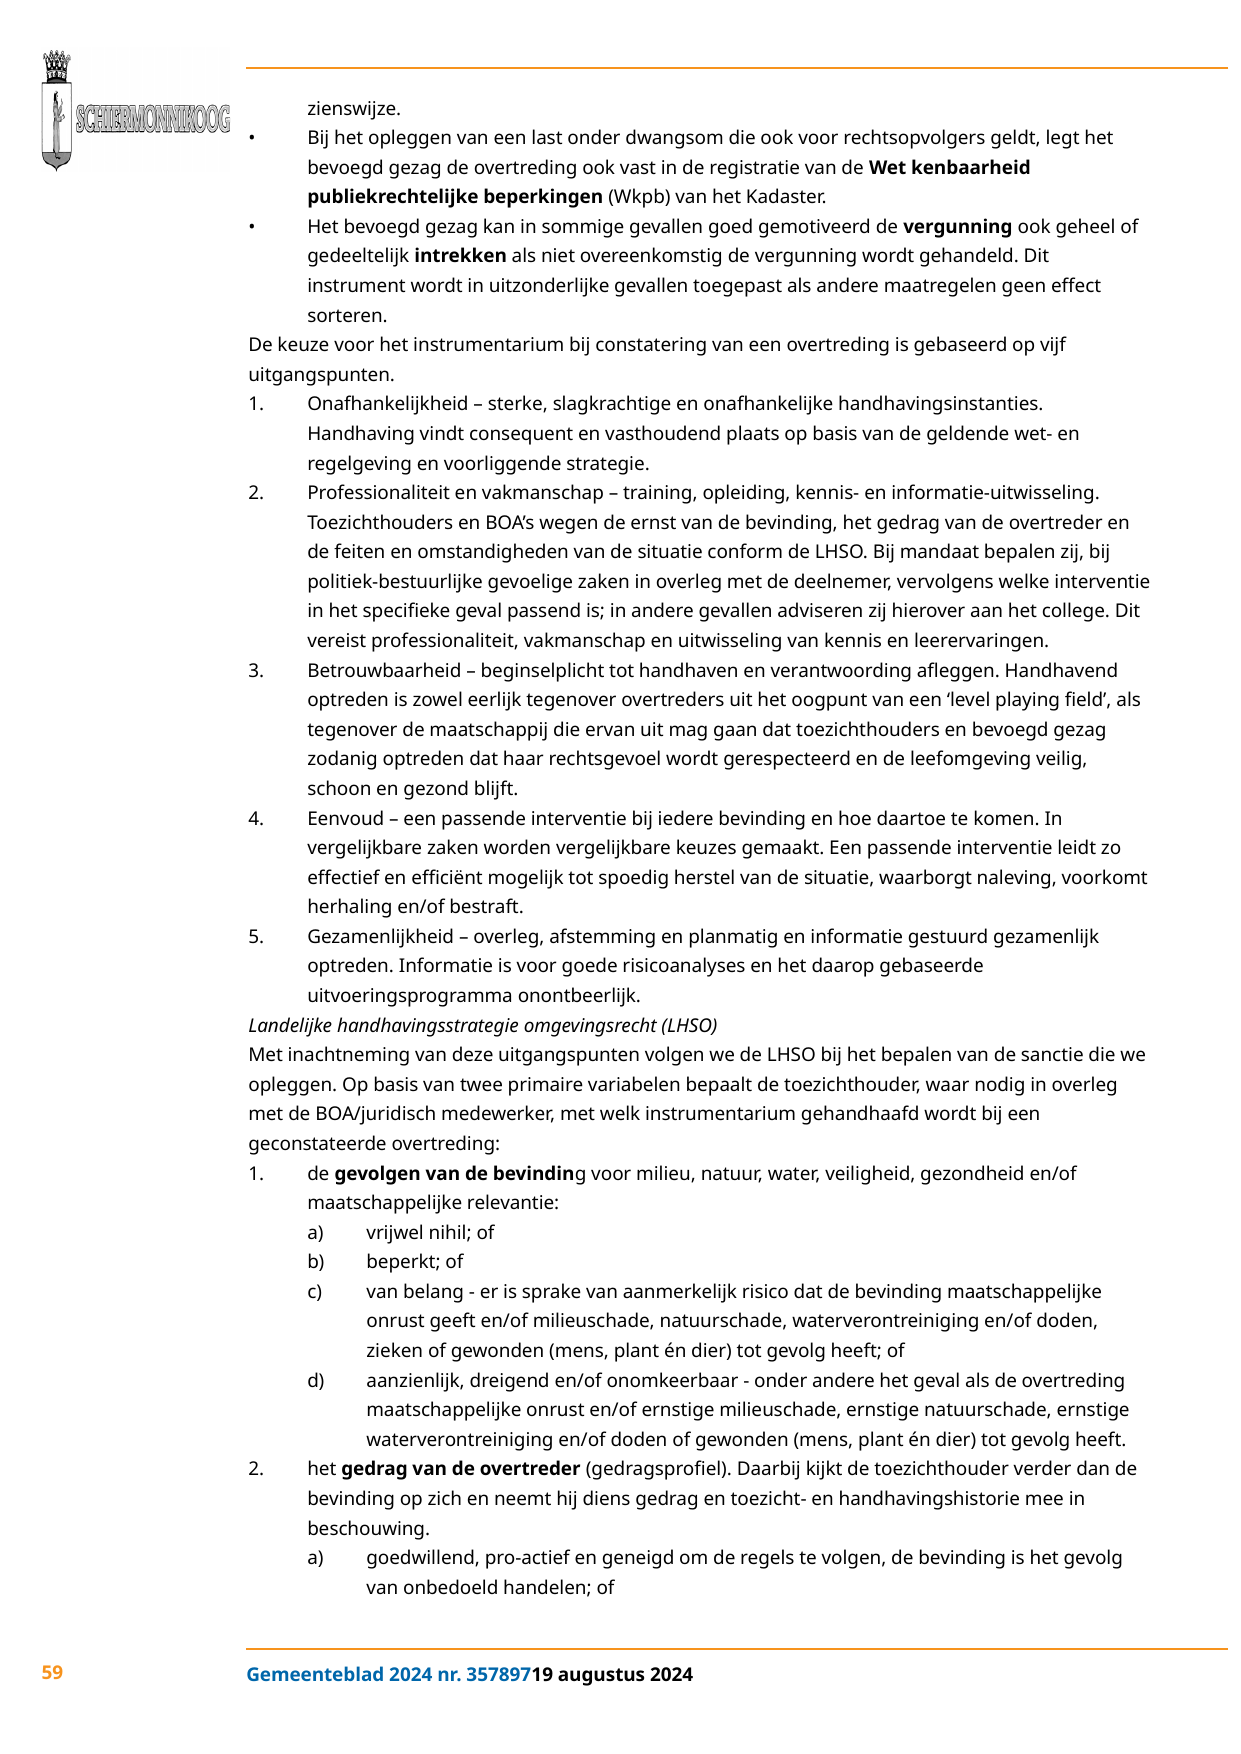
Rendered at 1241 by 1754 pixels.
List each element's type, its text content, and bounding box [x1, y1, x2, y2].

list Betrouwbaarheid – beginselplicht tot handhaven en verantwoording afleggen. Handhavend optreden is zowel eerlijk tegenover overtreders uit het oogpunt van een ‘level playing field’, als tegenover de maatschappij die ervan uit mag gaan dat toezichthouders en bevoegd gezag zodanig optreden dat haar rechtsgevoel wordt gerespecteerd en de leefomgeving veilig, schoon en gezond blijft. [248, 657, 1152, 801]
picture [41, 47, 231, 172]
text Met inachtneming van deze uitgangspunten volgen we de LHSO bij het bepalen van de sanctie die we opleggen. Op basis van twee primaire variabelen bepaalt de toezichthouder, waar nodig in overleg met de BOA/juridisch medewerker, met welk instrumentarium gehandhaafd wordt bij een geconstateerde overtreding: [248, 1041, 1152, 1156]
list Gezamenlijkheid – overleg, afstemming en planmatig en informatie gestuurd gezamenlijk optreden. Informatie is voor goede risicoanalyses en het daarop gebaseerde uitvoeringsprogramma onontbeerlijk. [248, 923, 1152, 1008]
list vrijwel nihil; of [307, 1219, 1152, 1245]
list Professionaliteit en vakmanschap – training, opleiding, kennis- en informatie-uitwisseling. Toezichthouders en BOA’s wegen de ernst van de bevinding, het gedrag van de overtreder en de feiten en omstandigheden van de situatie conform de LHSO. Bij mandaat bepalen zij, bij politiek-bestuurlijke gevoelige zaken in overleg met de deelnemer, vervolgens welke interventie in het specifieke geval passend is; in andere gevallen adviseren zij hierover aan het college. Dit vereist professionaliteit, vakmanschap en uitwisseling van kennis en leerervaringen. [248, 479, 1152, 653]
list het gedrag van de overtreder (gedragsprofiel). Daarbij kijkt de toezichthouder verder dan de bevinding op zich en neemt hij diens gedrag en toezicht- en handhavingshistorie mee in beschouwing. [248, 1456, 1152, 1541]
list Eenvoud – een passende interventie bij iedere bevinding en hoe daartoe te komen. In vergelijkbare zaken worden vergelijkbare keuzes gemaakt. Een passende interventie leidt zo effectief en efficiënt mogelijk tot spoedig herstel van de situatie, waarborgt naleving, voorkomt herhaling en/of bestraft. [248, 805, 1152, 919]
list van belang - er is sprake van aanmerkelijk risico dat de bevinding maatschappelijke onrust geeft en/of milieuschade, natuurschade, waterverontreiniging en/of doden, zieken of gewonden (mens, plant én dier) tot gevolg heeft; of [307, 1278, 1152, 1363]
text Landelijke handhavingsstrategie omgevingsrecht (LHSO) [248, 1012, 1152, 1038]
list de gevolgen van de bevinding voor milieu, natuur, water, veiligheid, gezondheid en/of maatschappelijke relevantie: [248, 1160, 1152, 1215]
list aanzienlijk, dreigend en/of onomkeerbaar - onder andere het geval als de overtreding maatschappelijke onrust en/of ernstige milieuschade, ernstige natuurschade, ernstige waterverontreiniging en/of doden of gewonden (mens, plant én dier) tot gevolg heeft. [307, 1367, 1152, 1452]
list goedwillend, pro-actief en geneigd om de regels te volgen, de bevinding is het gevolg van onbedoeld handelen; of [307, 1544, 1152, 1600]
list Bij het opleggen van een last onder dwangsom die ook voor rechtsopvolgers geldt, legt het bevoegd gezag de overtreding ook vast in de registratie van de Wet kenbaarheid publiekrechtelijke beperkingen (Wkpb) van het Kadaster. [248, 124, 1152, 209]
list Het bevoegd gezag kan in sommige gevallen goed gemotiveerd de vergunning ook geheel of gedeeltelijk intrekken als niet overeenkomstig de vergunning wordt gehandeld. Dit instrument wordt in uitzonderlijke gevallen toegepast als andere maatregelen geen effect sorteren. [248, 213, 1152, 328]
text De keuze voor het instrumentarium bij constatering van een overtreding is gebaseerd op vijf uitgangspunten. [248, 331, 1152, 387]
list beperkt; of [307, 1248, 1152, 1274]
list zienswijze. [248, 95, 1152, 121]
list Onafhankelijkheid – sterke, slagkrachtige en onafhankelijke handhavingsinstanties. Handhaving vindt consequent en vasthoudend plaats op basis van de geldende wet- en regelgeving en voorliggende strategie. [248, 391, 1152, 476]
